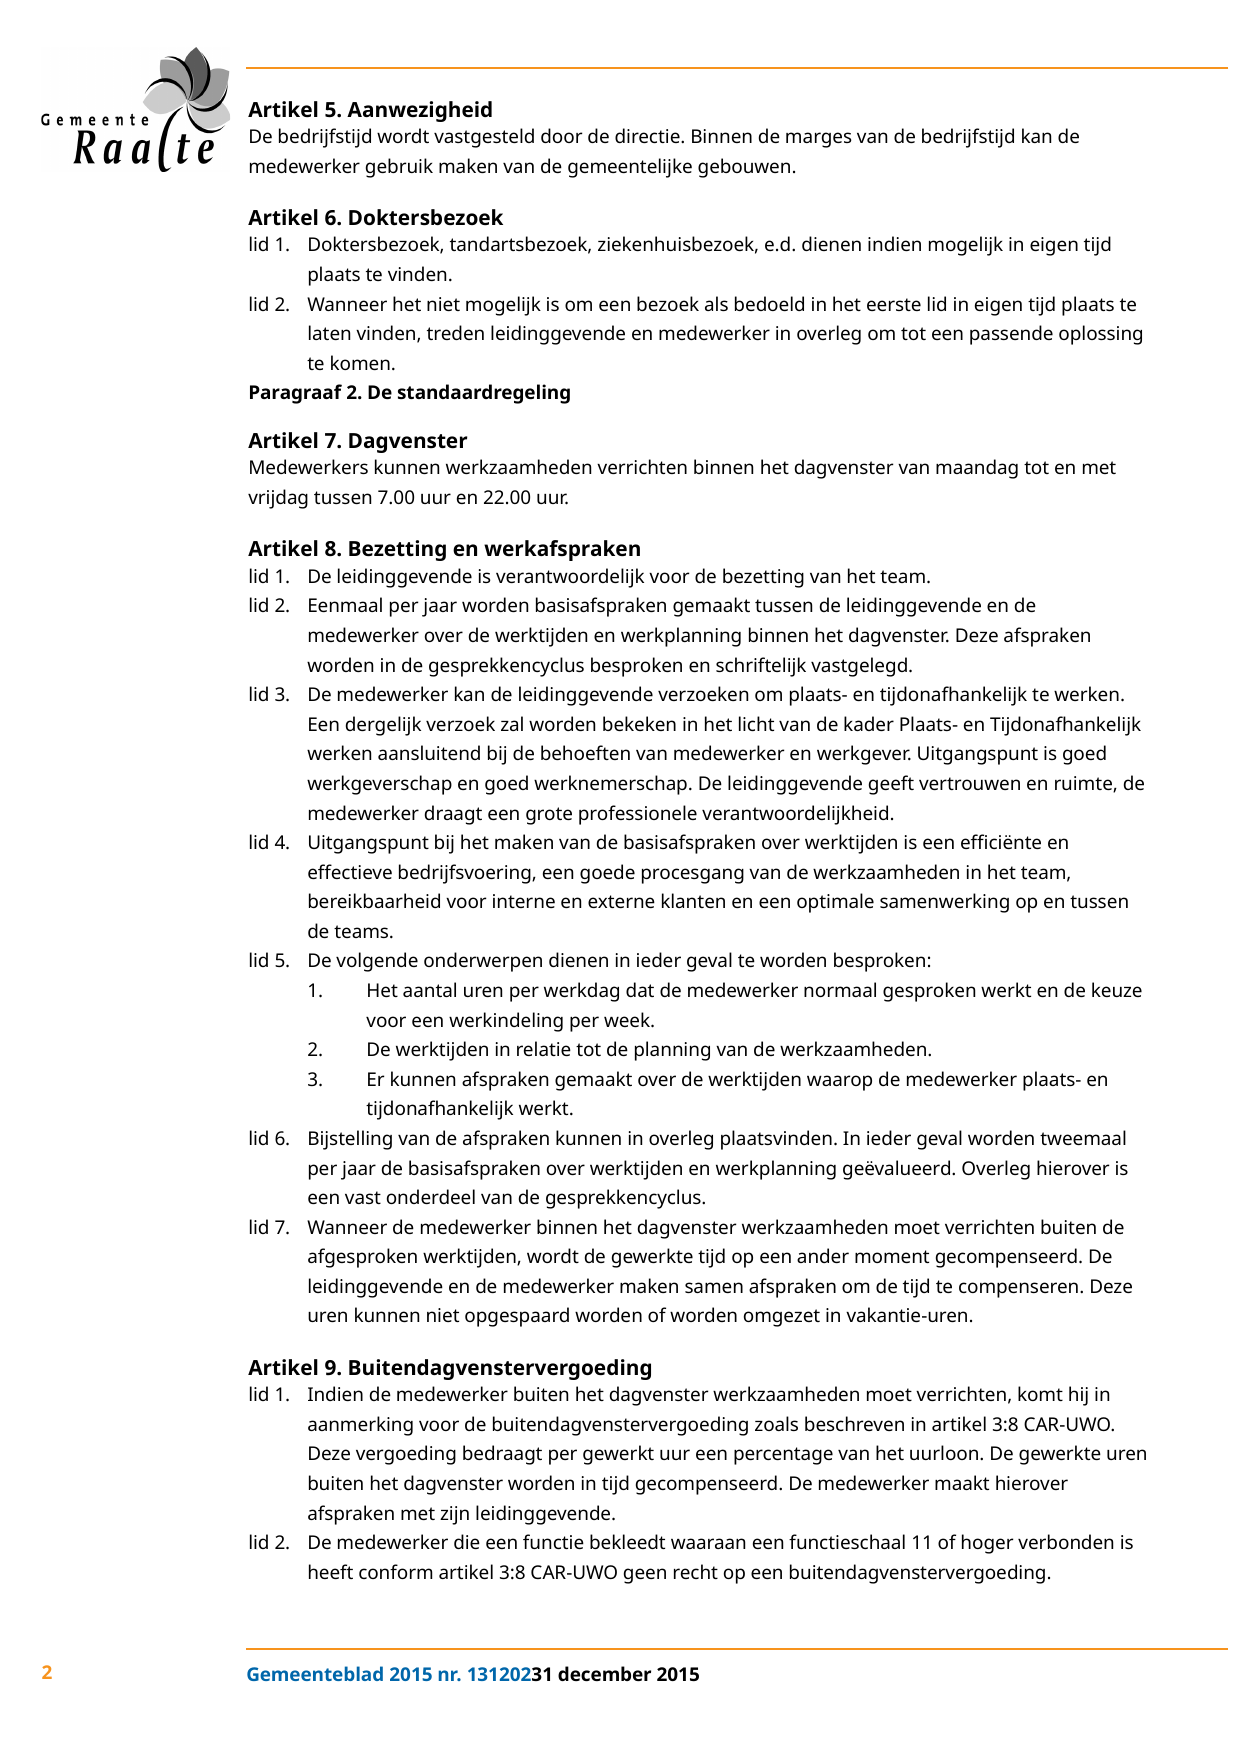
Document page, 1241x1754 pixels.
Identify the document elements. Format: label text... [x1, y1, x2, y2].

list De medewerker kan de leidinggevende verzoeken om plaats- en tijdonafhankelijk te werken. Een dergelijk verzoek zal worden bekeken in het licht van de kader Plaats- en Tijdonafhankelijk werken aansluitend bij de behoeften van medewerker en werkgever. Uitgangspunt is goed werkgeverschap en goed werknemerschap. De leidinggevende geeft vertrouwen en ruimte, de medewerker draagt een grote professionele verantwoordelijkheid. [248, 681, 1152, 825]
list Eenmaal per jaar worden basisafspraken gemaakt tussen de leidinggevende en de medewerker over de werktijden en werkplanning binnen het dagvenster. Deze afspraken worden in de gesprekkencyclus besproken en schriftelijk vastgelegd. [248, 593, 1152, 677]
text Medewerkers kunnen werkzaamheden verrichten binnen het dagvenster van maandag tot en met vrijdag tussen 7.00 uur en 22.00 uur. [248, 454, 1152, 510]
text Paragraaf 2. De standaardregeling [248, 379, 1152, 405]
list De volgende onderwerpen dienen in ieder geval te worden besproken: [248, 948, 1152, 973]
list Doktersbezoek, tandartsbezoek, ziekenhuisbezoek, e.d. dienen indien mogelijk in eigen tijd plaats te vinden. [248, 232, 1152, 287]
list Wanneer het niet mogelijk is om een bezoek als bedoeld in het eerste lid in eigen tijd plaats te laten vinden, treden leidinggevende en medewerker in overleg om tot een passende oplossing te komen. [248, 291, 1152, 376]
list Het aantal uren per werkdag dat de medewerker normaal gesproken werkt en de keuze voor een werkindeling per week. [307, 977, 1152, 1032]
list Er kunnen afspraken gemaakt over de werktijden waarop de medewerker plaats- en tijdonafhankelijk werkt. [307, 1066, 1152, 1121]
text Artikel 5. Aanwezigheid [248, 95, 1152, 123]
list De medewerker die een functie bekleedt waaraan een functieschaal 11 of hoger verbonden is heeft conform artikel 3:8 CAR-UWO geen recht op een buitendagvenstervergoeding. [248, 1529, 1152, 1585]
picture [41, 47, 231, 172]
list De leidinggevende is verantwoordelijk voor de bezetting van het team. [248, 563, 1152, 589]
text Artikel 6. Doktersbezoek [248, 203, 1152, 232]
text Artikel 9. Buitendagvenstervergoeding [248, 1353, 1152, 1381]
list Bijstelling van de afspraken kunnen in overleg plaatsvinden. In ieder geval worden tweemaal per jaar de basisafspraken over werktijden en werkplanning geëvalueerd. Overleg hierover is een vast onderdeel van de gesprekkencyclus. [248, 1125, 1152, 1210]
list De werktijden in relatie tot de planning van de werkzaamheden. [307, 1036, 1152, 1062]
list Indien de medewerker buiten het dagvenster werkzaamheden moet verrichten, komt hij in aanmerking voor de buitendagvenstervergoeding zoals beschreven in artikel 3:8 CAR-UWO. Deze vergoeding bedraagt per gewerkt uur een percentage van het uurloon. De gewerkte uren buiten het dagvenster worden in tijd gecompenseerd. De medewerker maakt hierover afspraken met zijn leidinggevende. [248, 1381, 1152, 1526]
list Wanneer de medewerker binnen het dagvenster werkzaamheden moet verrichten buiten de afgesproken werktijden, wordt de gewerkte tijd op een ander moment gecompenseerd. De leidinggevende en de medewerker maken samen afspraken om de tijd te compenseren. Deze uren kunnen niet opgespaard worden of worden omgezet in vakantie-uren. [248, 1214, 1152, 1328]
text De bedrijfstijd wordt vastgesteld door de directie. Binnen de marges van de bedrijfstijd kan de medewerker gebruik maken van de gemeentelijke gebouwen. [248, 123, 1152, 178]
list Uitgangspunt bij het maken van de basisafspraken over werktijden is een efficiënte en effectieve bedrijfsvoering, een goede procesgang van de werkzaamheden in het team, bereikbaarheid voor interne en externe klanten en een optimale samenwerking op en tussen de teams. [248, 829, 1152, 944]
text Artikel 7. Dagvenster [248, 426, 1152, 454]
text Artikel 8. Bezetting en werkafspraken [248, 534, 1152, 563]
